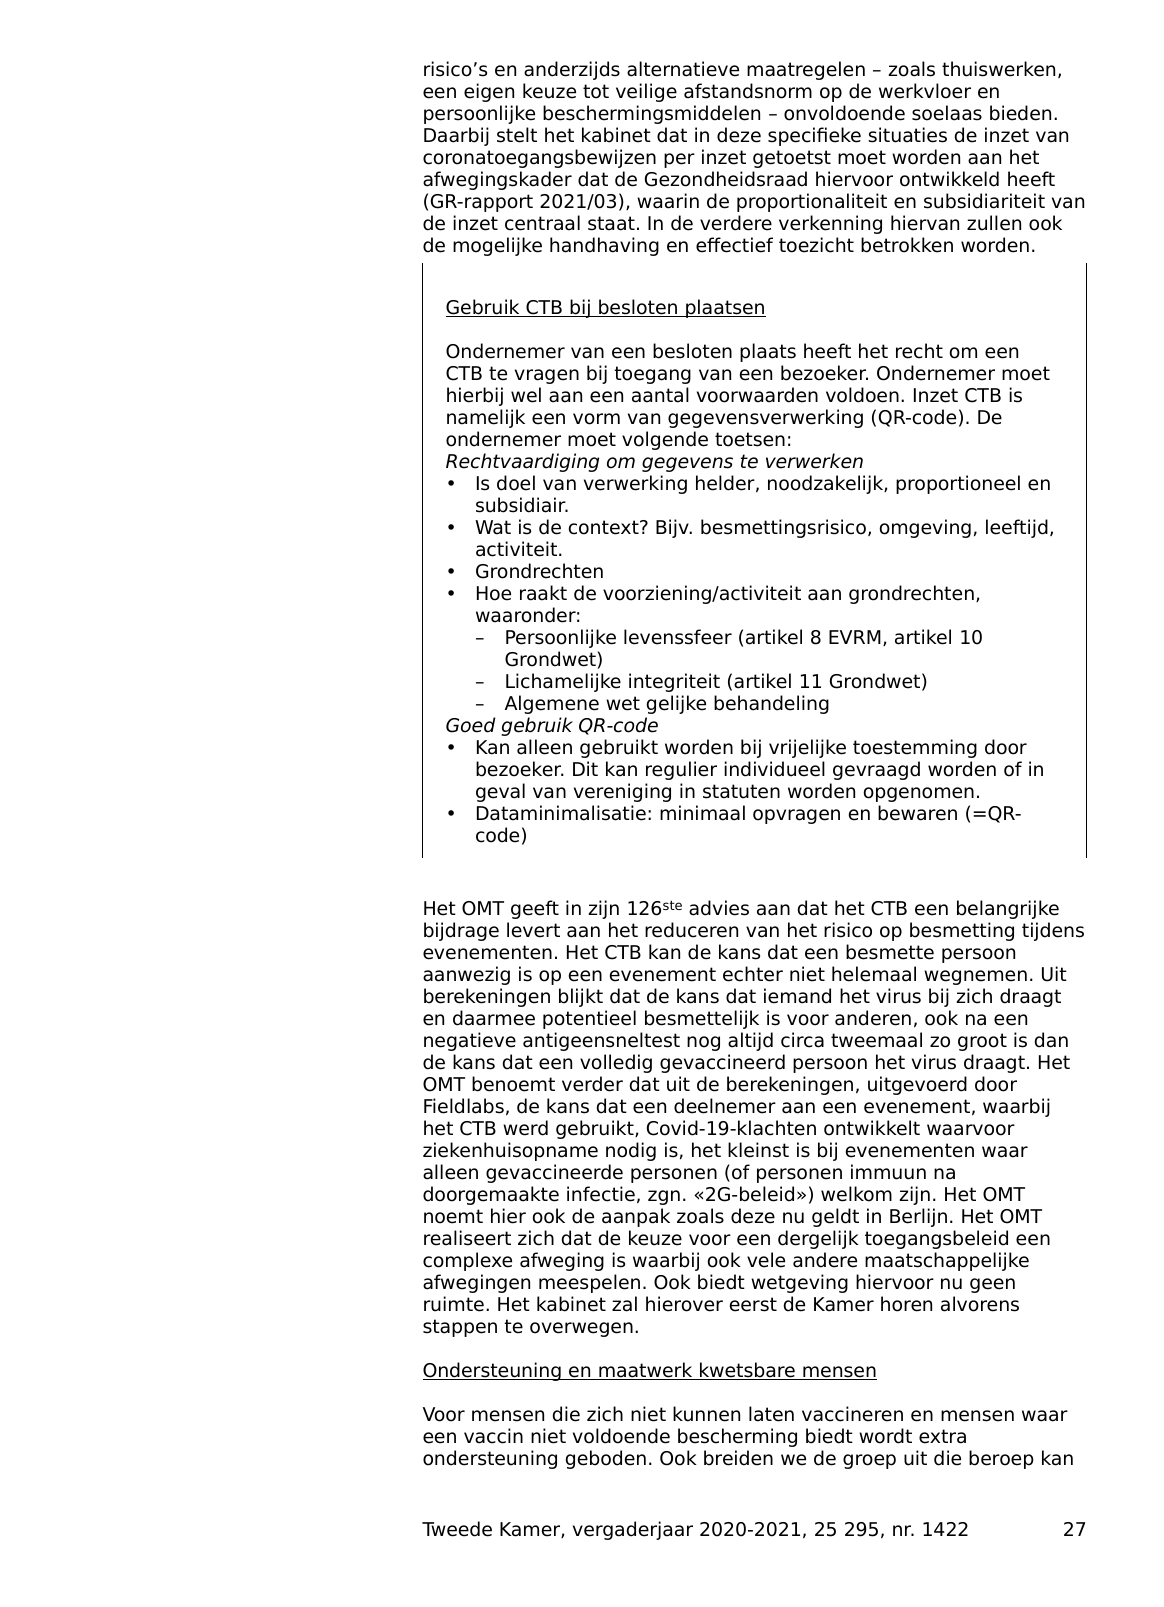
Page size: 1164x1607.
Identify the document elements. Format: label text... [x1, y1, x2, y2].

subtitle Ondersteuning en maatwerk kwetsbare mensen [422, 1360, 1087, 1382]
table_header Gebruik CTB bij besloten plaatsen Ondernemer van een besloten plaats heeft het recht om een CTB te vragen bij toegang van een bezoeker. Ondernemer moet hierbij wel aan een aantal voorwaarden voldoen. Inzet CTB is namelijk een vorm van gegevensverwerking (QR-code). De ondernemer moet volgende toetsen: Rechtvaardiging om gegevens te verwerken • Is doel van verwerking helder, noodzakelijk, proportioneel en subsidiair. • Wat is de context? Bijv. besmettingsrisico, omgeving, leeftijd, activiteit. • Grondrechten • Hoe raakt de voorziening/activiteit aan grondrechten, waaronder: – Persoonlijke levenssfeer (artikel 8 EVRM, artikel 10 Grondwet) – Lichamelijke integriteit (artikel 11 Grondwet) – Algemene wet gelijke behandeling Goed gebruik QR-code • Kan alleen gebruikt worden bij vrijelijke toestemming door bezoeker. Dit kan regulier individueel gevraagd worden of in geval van vereniging in statuten worden opgenomen. • Dataminimalisatie: minimaal opvragen en bewaren (=QR-code) [423, 263, 1086, 858]
text Voor mensen die zich niet kunnen laten vaccineren en mensen waar een vaccin niet voldoende bescherming biedt wordt extra ondersteuning geboden. Ook breiden we de groep uit die beroep kan [422, 1404, 1087, 1470]
text risico’s en anderzijds alternatieve maatregelen – zoals thuiswerken, een eigen keuze tot veilige afstandsnorm op de werkvloer en persoonlijke beschermingsmiddelen – onvoldoende soelaas bieden. Daarbij stelt het kabinet dat in deze specifieke situaties de inzet van coronatoegangsbewijzen per inzet getoetst moet worden aan het afwegingskader dat de Gezondheidsraad hiervoor ontwikkeld heeft (GR-rapport 2021/03), waarin de proportionaliteit en subsidiariteit van de inzet centraal staat. In de verdere verkenning hiervan zullen ook de mogelijke handhaving en effectief toezicht betrokken worden. [422, 59, 1087, 257]
text Het OMT geeft in zijn 126ste advies aan dat het CTB een belangrijke bijdrage levert aan het reduceren van het risico op besmetting tijdens evenementen. Het CTB kan de kans dat een besmette persoon aanwezig is op een evenement echter niet helemaal wegnemen. Uit berekeningen blijkt dat de kans dat iemand het virus bij zich draagt en daarmee potentieel besmettelijk is voor anderen, ook na een negatieve antigeensneltest nog altijd circa tweemaal zo groot is dan de kans dat een volledig gevaccineerd persoon het virus draagt. Het OMT benoemt verder dat uit de berekeningen, uitgevoerd door Fieldlabs, de kans dat een deelnemer aan een evenement, waarbij het CTB werd gebruikt, Covid-19-klachten ontwikkelt waarvoor ziekenhuisopname nodig is, het kleinst is bij evenementen waar alleen gevaccineerde personen (of personen immuun na doorgemaakte infectie, zgn. «2G-beleid») welkom zijn. Het OMT noemt hier ook de aanpak zoals deze nu geldt in Berlijn. Het OMT realiseert zich dat de keuze voor een dergelijk toegangsbeleid een complexe afweging is waarbij ook vele andere maatschappelijke afwegingen meespelen. Ook biedt wetgeving hiervoor nu geen ruimte. Het kabinet zal hierover eerst de Kamer horen alvorens stappen te overwegen. [422, 898, 1087, 1338]
